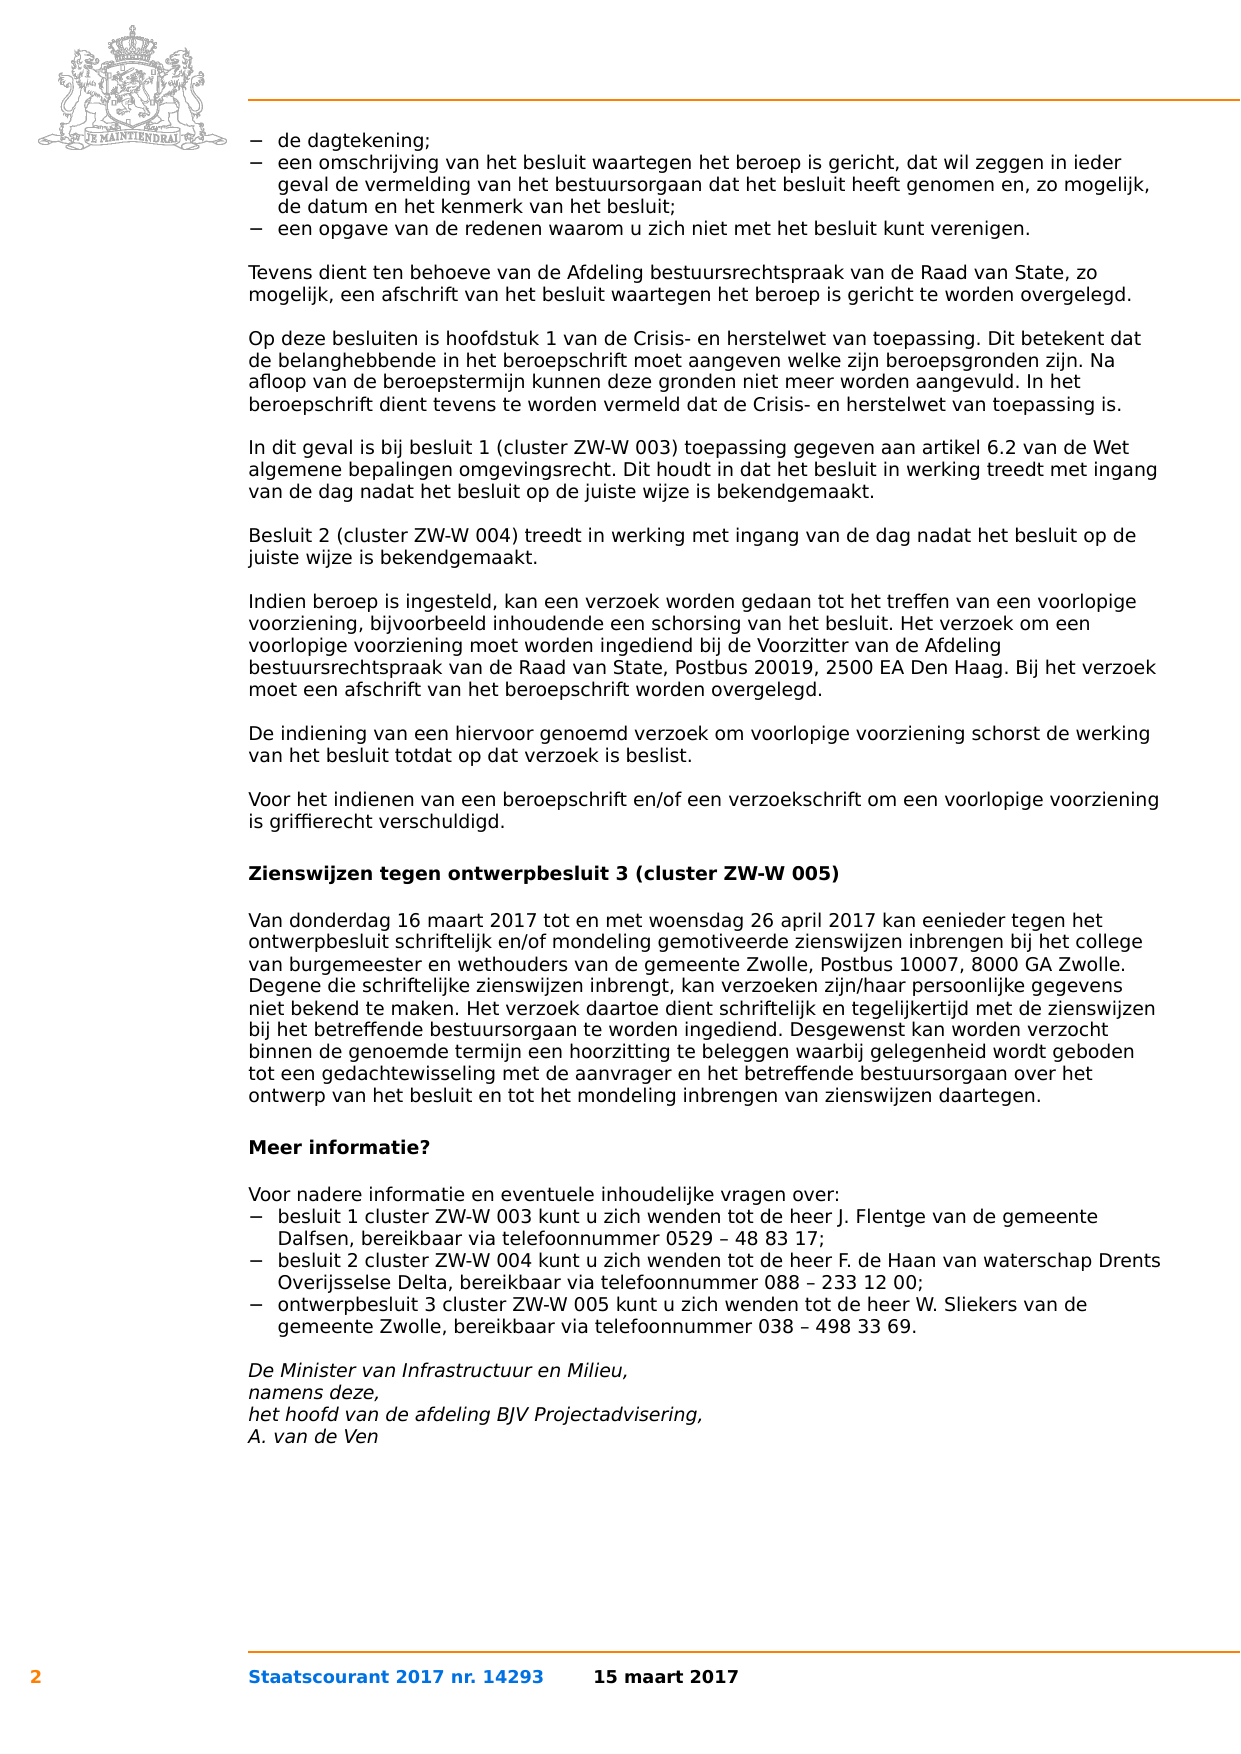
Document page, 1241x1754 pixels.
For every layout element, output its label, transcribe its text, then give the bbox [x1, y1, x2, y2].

text − de dagtekening; [248, 130, 1163, 152]
text Van donderdag 16 maart 2017 tot en met woensdag 26 april 2017 kan eenieder tegen het ontwerpbesluit schriftelijk en/of mondeling gemotiveerde zienswijzen inbrengen bij het college van burgemeester en wethouders van de gemeente Zwolle, Postbus 10007, 8000 GA Zwolle. Degene die schriftelijke zienswijzen inbrengt, kan verzoeken zijn/haar persoonlijke gegevens niet bekend te maken. Het verzoek daartoe dient schriftelijk en tegelijkertijd met de zienswijzen bij het betreffende bestuursorgaan te worden ingediend. Desgewenst kan worden verzocht binnen de genoemde termijn een hoorzitting te beleggen waarbij gelegenheid wordt geboden tot een gedachtewisseling met de aanvrager en het betreffende bestuursorgaan over het ontwerp van het besluit en tot het mondeling inbrengen van zienswijzen daartegen. [248, 909, 1163, 1107]
subtitle Zienswijzen tegen ontwerpbesluit 3 (cluster ZW-W 005) [248, 862, 1163, 884]
text − een opgave van de redenen waarom u zich niet met het besluit kunt verenigen. [248, 218, 1163, 240]
text − een omschrijving van het besluit waartegen het beroep is gericht, dat wil zeggen in ieder geval de vermelding van het bestuursorgaan dat het besluit heeft genomen en, zo mogelijk, de datum en het kenmerk van het besluit; [248, 152, 1163, 218]
text − besluit 1 cluster ZW-W 003 kunt u zich wenden tot de heer J. Flentge van de gemeente Dalfsen, bereikbaar via telefoonnummer 0529 – 48 83 17; [248, 1206, 1163, 1250]
text Voor het indienen van een beroepschrift en/of een verzoekschrift om een voorlopige voorziening is griffierecht verschuldigd. [248, 788, 1163, 832]
text Indien beroep is ingesteld, kan een verzoek worden gedaan tot het treffen van een voorlopige voorziening, bijvoorbeeld inhoudende een schorsing van het besluit. Het verzoek om een voorlopige voorziening moet worden ingediend bij de Voorzitter van de Afdeling bestuursrechtspraak van de Raad van State, Postbus 20019, 2500 EA Den Haag. Bij het verzoek moet een afschrift van het beroepschrift worden overgelegd. [248, 591, 1163, 701]
text − besluit 2 cluster ZW-W 004 kunt u zich wenden tot de heer F. de Haan van waterschap Drents Overijsselse Delta, bereikbaar via telefoonnummer 088 – 233 12 00; [248, 1250, 1163, 1294]
text De indiening van een hiervoor genoemd verzoek om voorlopige voorziening schorst de werking van het besluit totdat op dat verzoek is beslist. [248, 723, 1163, 767]
text De Minister van Infrastructuur en Milieu, namens deze, het hoofd van de afdeling BJV Projectadvisering, A. van de Ven [248, 1360, 1163, 1448]
text Tevens dient ten behoeve van de Afdeling bestuursrechtspraak van de Raad van State, zo mogelijk, een afschrift van het besluit waartegen het beroep is gericht te worden overgelegd. [248, 262, 1163, 306]
text In dit geval is bij besluit 1 (cluster ZW-W 003) toepassing gegeven aan artikel 6.2 van de Wet algemene bepalingen omgevingsrecht. Dit houdt in dat het besluit in werking treedt met ingang van de dag nadat het besluit op de juiste wijze is bekendgemaakt. [248, 437, 1163, 503]
subtitle Meer informatie? [248, 1137, 1163, 1159]
text Op deze besluiten is hoofdstuk 1 van de Crisis- en herstelwet van toepassing. Dit betekent dat de belanghebbende in het beroepschrift moet aangeven welke zijn beroepsgronden zijn. Na afloop van de beroepstermijn kunnen deze gronden niet meer worden aangevuld. In het beroepschrift dient tevens te worden vermeld dat de Crisis- en herstelwet van toepassing is. [248, 327, 1163, 415]
text Voor nadere informatie en eventuele inhoudelijke vragen over: [248, 1184, 1163, 1206]
picture [38, 25, 227, 150]
text Besluit 2 (cluster ZW-W 004) treedt in werking met ingang van de dag nadat het besluit op de juiste wijze is bekendgemaakt. [248, 525, 1163, 569]
text − ontwerpbesluit 3 cluster ZW-W 005 kunt u zich wenden tot de heer W. Sliekers van de gemeente Zwolle, bereikbaar via telefoonnummer 038 – 498 33 69. [248, 1294, 1163, 1338]
